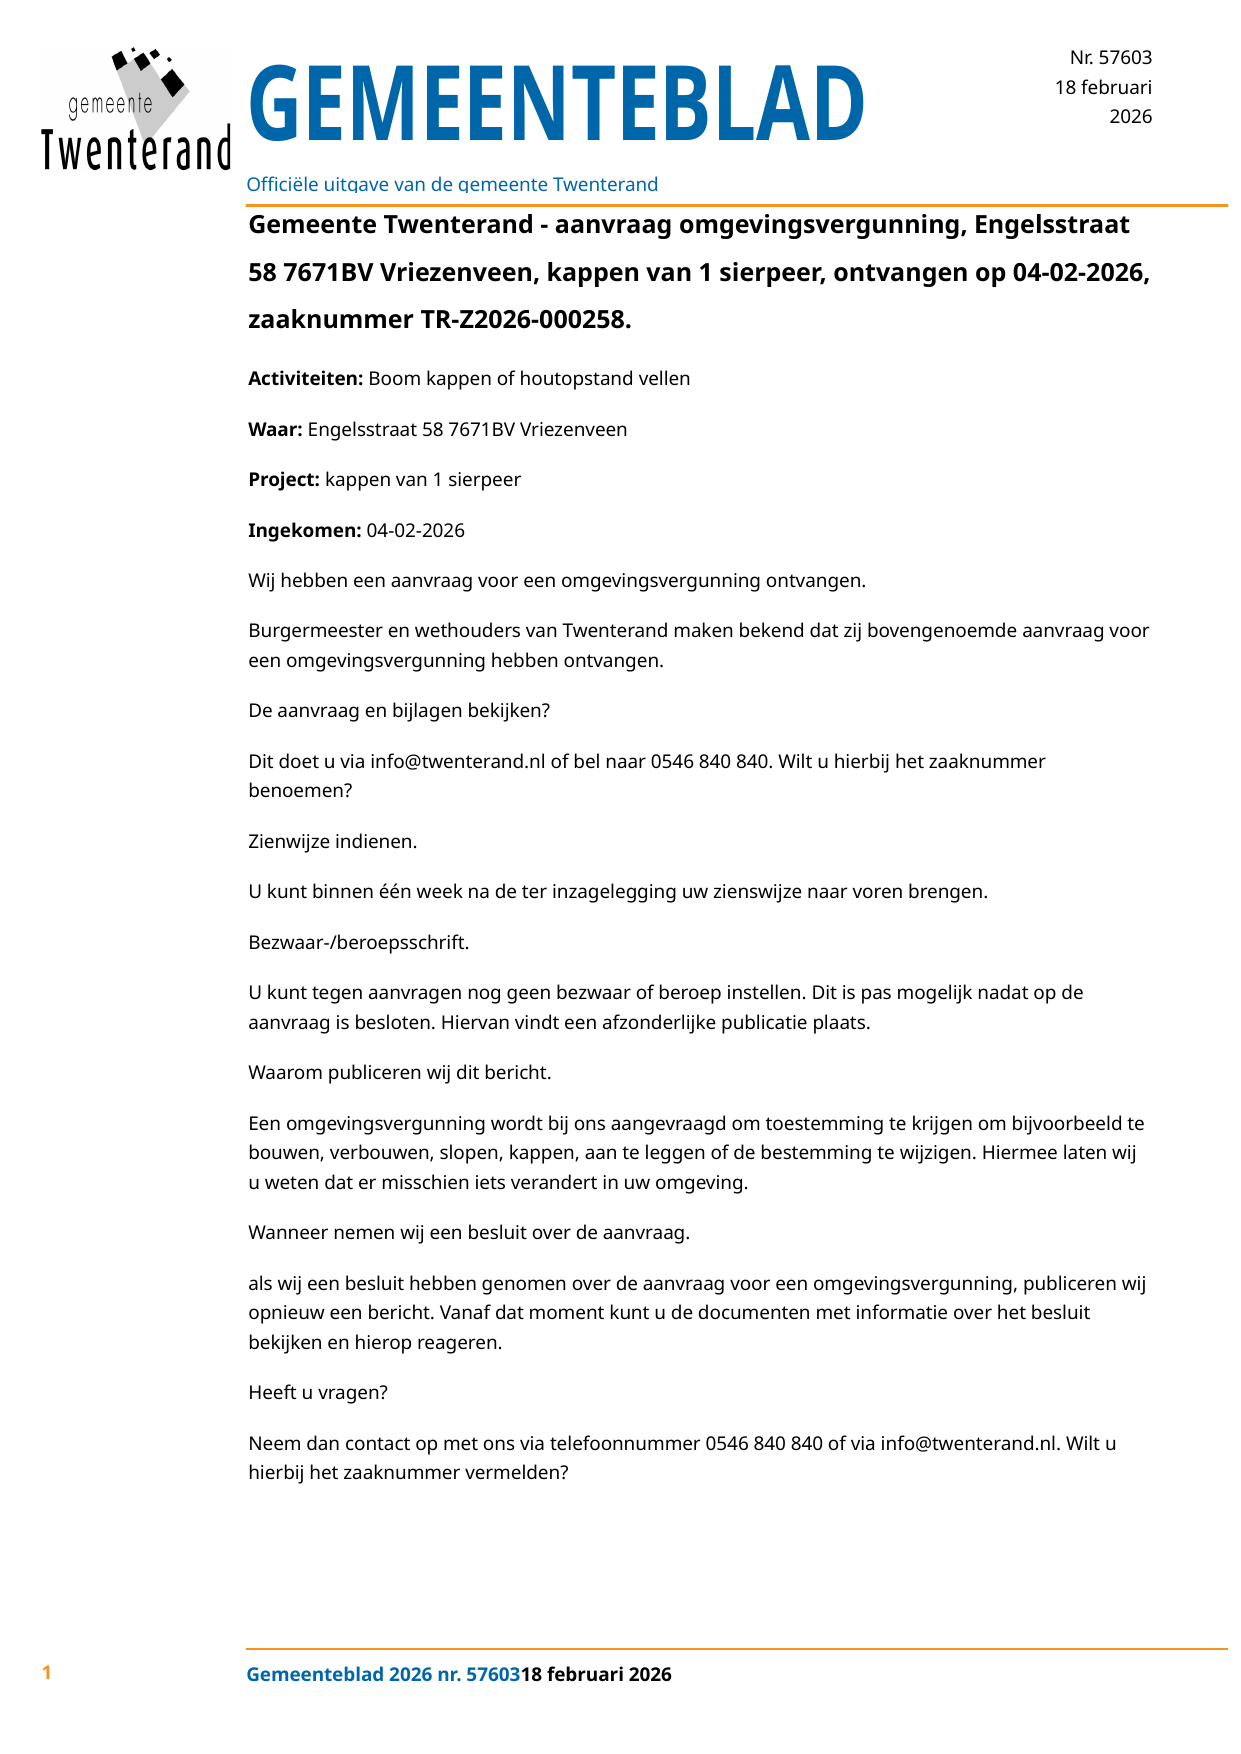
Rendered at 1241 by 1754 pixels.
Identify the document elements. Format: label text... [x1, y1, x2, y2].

text Activiteiten: Boom kappen of houtopstand vellen [248, 366, 1152, 391]
text De aanvraag en bijlagen bekijken? [248, 698, 1152, 723]
text Waar: Engelsstraat 58 7671BV Vriezenveen [248, 416, 1152, 442]
text Neem dan contact op met ons via telefoonnummer 0546 840 840 of via info@twenterand.nl. Wilt u hierbij het zaaknummer vermelden? [248, 1430, 1152, 1485]
text Burgermeester en wethouders van Twenterand maken bekend dat zij bovengenoemde aanvraag voor een omgevingsvergunning hebben ontvangen. [248, 618, 1152, 673]
text Wanneer nemen wij een besluit over de aanvraag. [248, 1219, 1152, 1245]
text Dit doet u via info@twenterand.nl of bel naar 0546 840 840. Wilt u hierbij het zaaknummer benoemen? [248, 748, 1152, 803]
text U kunt binnen één week na de ter inzagelegging uw zienswijze naar voren brengen. [248, 878, 1152, 904]
text Heeft u vragen? [248, 1379, 1152, 1405]
text Project: kappen van 1 sierpeer [248, 466, 1152, 492]
text Wij hebben een aanvraag voor een omgevingsvergunning ontvangen. [248, 567, 1152, 593]
text Ingekomen: 04-02-2026 [248, 517, 1152, 542]
text Zienwijze indienen. [248, 828, 1152, 854]
text U kunt tegen aanvragen nog geen bezwaar of beroep instellen. Dit is pas mogelijk nadat op de aanvraag is besloten. Hiervan vindt een afzonderlijke publicatie plaats. [248, 979, 1152, 1034]
text Waarom publiceren wij dit bericht. [248, 1059, 1152, 1085]
text Gemeente Twenterand - aanvraag omgevingsvergunning, Engelsstraat 58 7671BV Vriezenveen, kappen van 1 sierpeer, ontvangen op 04-02-2026, zaaknummer TR-Z2026-000258. [248, 207, 1152, 336]
text Een omgevingsvergunning wordt bij ons aangevraagd om toestemming te krijgen om bijvoorbeeld te bouwen, verbouwen, slopen, kappen, aan te leggen of de bestemming te wijzigen. Hiermee laten wij u weten dat er misschien iets verandert in uw omgeving. [248, 1110, 1152, 1194]
picture [41, 47, 231, 172]
text als wij een besluit hebben genomen over de aanvraag voor een omgevingsvergunning, publiceren wij opnieuw een bericht. Vanaf dat moment kunt u de documenten met informatie over het besluit bekijken en hierop reageren. [248, 1270, 1152, 1354]
text Bezwaar-/beroepsschrift. [248, 929, 1152, 954]
